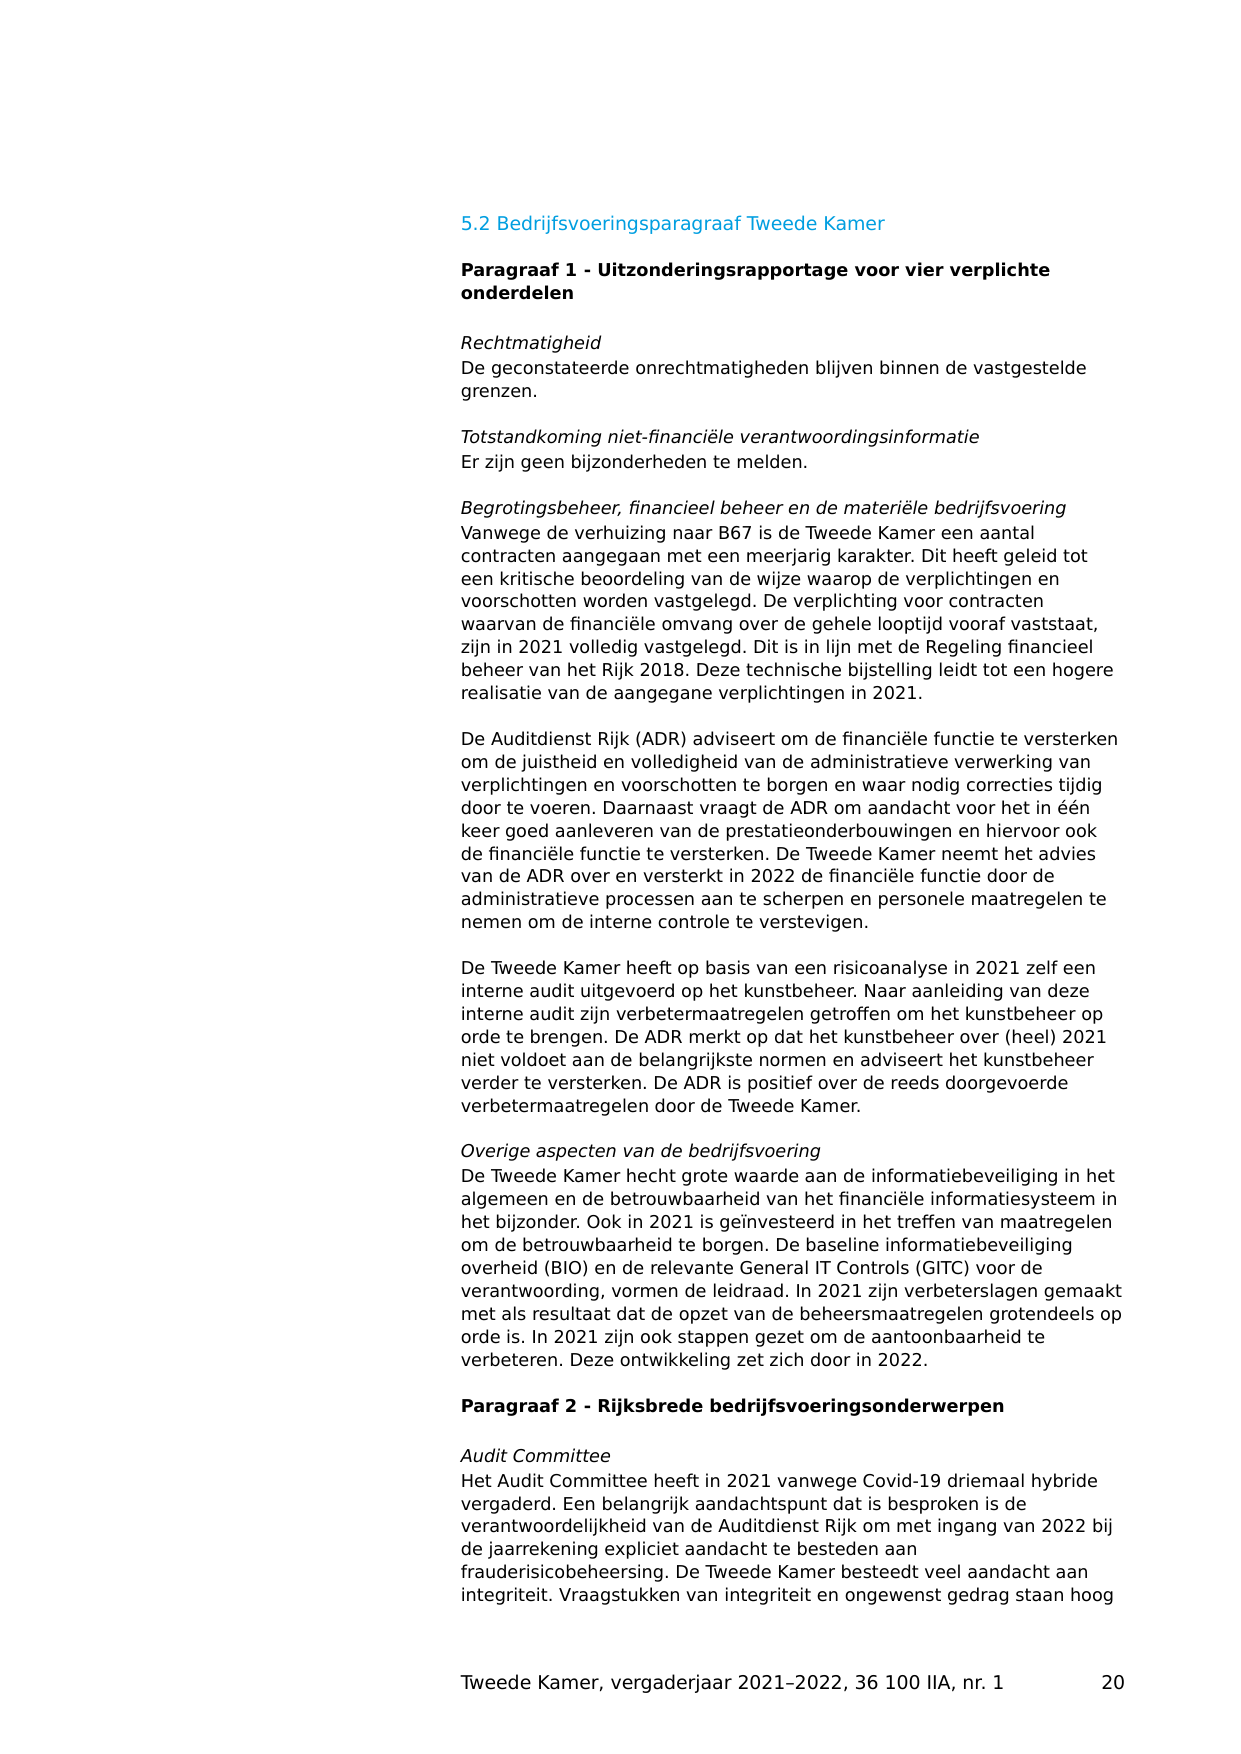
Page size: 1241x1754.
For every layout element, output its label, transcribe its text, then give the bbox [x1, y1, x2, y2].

title 5.2 Bedrijfsvoeringsparagraaf Tweede Kamer [461, 213, 1125, 235]
text Totstandkoming niet-financiële verantwoordingsinformatie [461, 425, 1125, 448]
text Audit Committee [461, 1444, 1125, 1467]
text De Auditdienst Rijk (ADR) adviseert om de financiële functie te versterken om de juistheid en volledigheid van de administratieve verwerking van verplichtingen en voorschotten te borgen en waar nodig correcties tijdig door te voeren. Daarnaast vraagt de ADR om aandacht voor het in één keer goed aanleveren van de prestatieonderbouwingen en hiervoor ook de financiële functie te versterken. De Tweede Kamer neemt het advies van de ADR over en versterkt in 2022 de financiële functie door de administratieve processen aan te scherpen en personele maatregelen te nemen om de interne controle te verstevigen. [461, 727, 1125, 933]
text De Tweede Kamer hecht grote waarde aan de informatiebeveiliging in het algemeen en de betrouwbaarheid van het financiële informatiesysteem in het bijzonder. Ook in 2021 is geïnvesteerd in het treffen van maatregelen om de betrouwbaarheid te borgen. De baseline informatiebeveiliging overheid (BIO) en de relevante General IT Controls (GITC) voor de verantwoording, vormen de leidraad. In 2021 zijn verbeterslagen gemaakt met als resultaat dat de opzet van de beheersmaatregelen grotendeels op orde is. In 2021 zijn ook stappen gezet om de aantoonbaarheid te verbeteren. Deze ontwikkeling zet zich door in 2022. [461, 1164, 1125, 1371]
text Paragraaf 2 - Rijksbrede bedrijfsvoeringsonderwerpen [461, 1394, 1125, 1417]
text Vanwege de verhuizing naar B67 is de Tweede Kamer een aantal contracten aangegaan met een meerjarig karakter. Dit heeft geleid tot een kritische beoordeling van de wijze waarop de verplichtingen en voorschotten worden vastgelegd. De verplichting voor contracten waarvan de financiële omvang over de gehele looptijd vooraf vaststaat, zijn in 2021 volledig vastgelegd. Dit is in lijn met de Regeling financieel beheer van het Rijk 2018. Deze technische bijstelling leidt tot een hogere realisatie van de aangegane verplichtingen in 2021. [461, 521, 1125, 704]
text Rechtmatigheid [461, 331, 1125, 354]
text De geconstateerde onrechtmatigheden blijven binnen de vastgestelde grenzen. [461, 356, 1125, 402]
text Paragraaf 1 - Uitzonderingsrapportage voor vier verplichte onderdelen [461, 258, 1125, 304]
text Begrotingsbeheer, financieel beheer en de materiële bedrijfsvoering [461, 496, 1125, 519]
text Overige aspecten van de bedrijfsvoering [461, 1139, 1125, 1162]
text Het Audit Committee heeft in 2021 vanwege Covid-19 driemaal hybride vergaderd. Een belangrijk aandachtspunt dat is besproken is de verantwoordelijkheid van de Auditdienst Rijk om met ingang van 2022 bij de jaarrekening expliciet aandacht te besteden aan frauderisicobeheersing. De Tweede Kamer besteedt veel aandacht aan integriteit. Vraagstukken van integriteit en ongewenst gedrag staan hoog [461, 1469, 1125, 1606]
text Er zijn geen bijzonderheden te melden. [461, 450, 1125, 473]
text De Tweede Kamer heeft op basis van een risicoanalyse in 2021 zelf een interne audit uitgevoerd op het kunstbeheer. Naar aanleiding van deze interne audit zijn verbetermaatregelen getroffen om het kunstbeheer op orde te brengen. De ADR merkt op dat het kunstbeheer over (heel) 2021 niet voldoet aan de belangrijkste normen en adviseert het kunstbeheer verder te versterken. De ADR is positief over de reeds doorgevoerde verbetermaatregelen door de Tweede Kamer. [461, 956, 1125, 1117]
